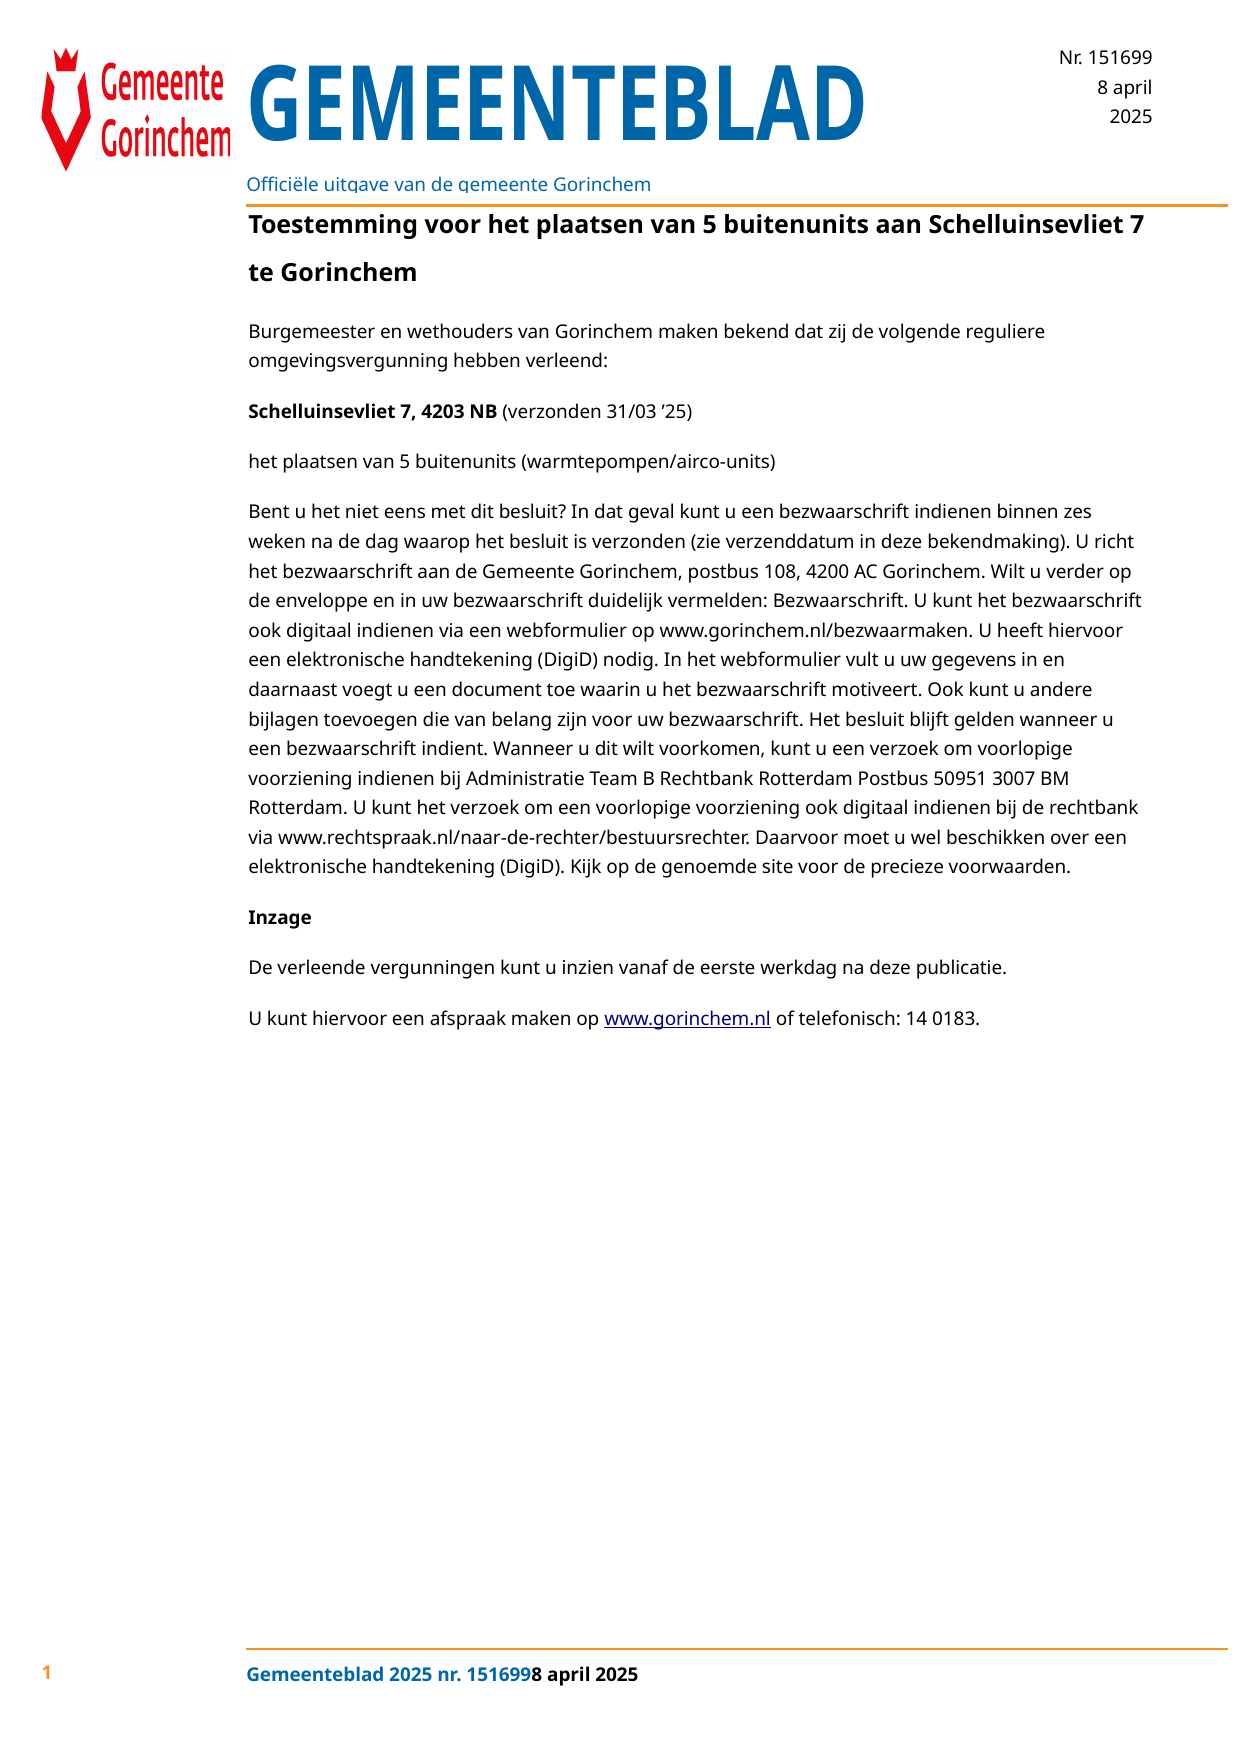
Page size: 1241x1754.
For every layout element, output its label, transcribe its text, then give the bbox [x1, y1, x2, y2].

text Inzage [248, 904, 1152, 930]
text het plaatsen van 5 buitenunits (warmtepompen/airco-units) [248, 448, 1152, 474]
picture [41, 47, 231, 172]
text De verleende vergunningen kunt u inzien vanaf de eerste werkdag na deze publicatie. [248, 954, 1152, 980]
text Burgemeester en wethouders van Gorinchem maken bekend dat zij de volgende reguliere omgevingsvergunning hebben verleend: [248, 318, 1152, 373]
text Schelluinsevliet 7, 4203 NB (verzonden 31/03 ’25) [248, 398, 1152, 424]
text Toestemming voor het plaatsen van 5 buitenunits aan Schelluinsevliet 7 te Gorinchem [248, 207, 1152, 288]
text U kunt hiervoor een afspraak maken op www.gorinchem.nl of telefonisch: 14 0183. [248, 1005, 1152, 1031]
text Bent u het niet eens met dit besluit? In dat geval kunt u een bezwaarschrift indienen binnen zes weken na de dag waarop het besluit is verzonden (zie verzenddatum in deze bekendmaking). U richt het bezwaarschrift aan de Gemeente Gorinchem, postbus 108, 4200 AC Gorinchem. Wilt u verder op de enveloppe en in uw bezwaarschrift duidelijk vermelden: Bezwaarschrift. U kunt het bezwaarschrift ook digitaal indienen via een webformulier op www.gorinchem.nl/bezwaarmaken. U heeft hiervoor een elektronische handtekening (DigiD) nodig. In het webformulier vult u uw gegevens in en daarnaast voegt u een document toe waarin u het bezwaarschrift motiveert. Ook kunt u andere bijlagen toevoegen die van belang zijn voor uw bezwaarschrift. Het besluit blijft gelden wanneer u een bezwaarschrift indient. Wanneer u dit wilt voorkomen, kunt u een verzoek om voorlopige voorziening indienen bij Administratie Team B Rechtbank Rotterdam Postbus 50951 3007 BM Rotterdam. U kunt het verzoek om een voorlopige voorziening ook digitaal indienen bij de rechtbank via www.rechtspraak.nl/naar-de-rechter/bestuursrechter. Daarvoor moet u wel beschikken over een elektronische handtekening (DigiD). Kijk op de genoemde site voor de precieze voorwaarden. [248, 499, 1152, 879]
